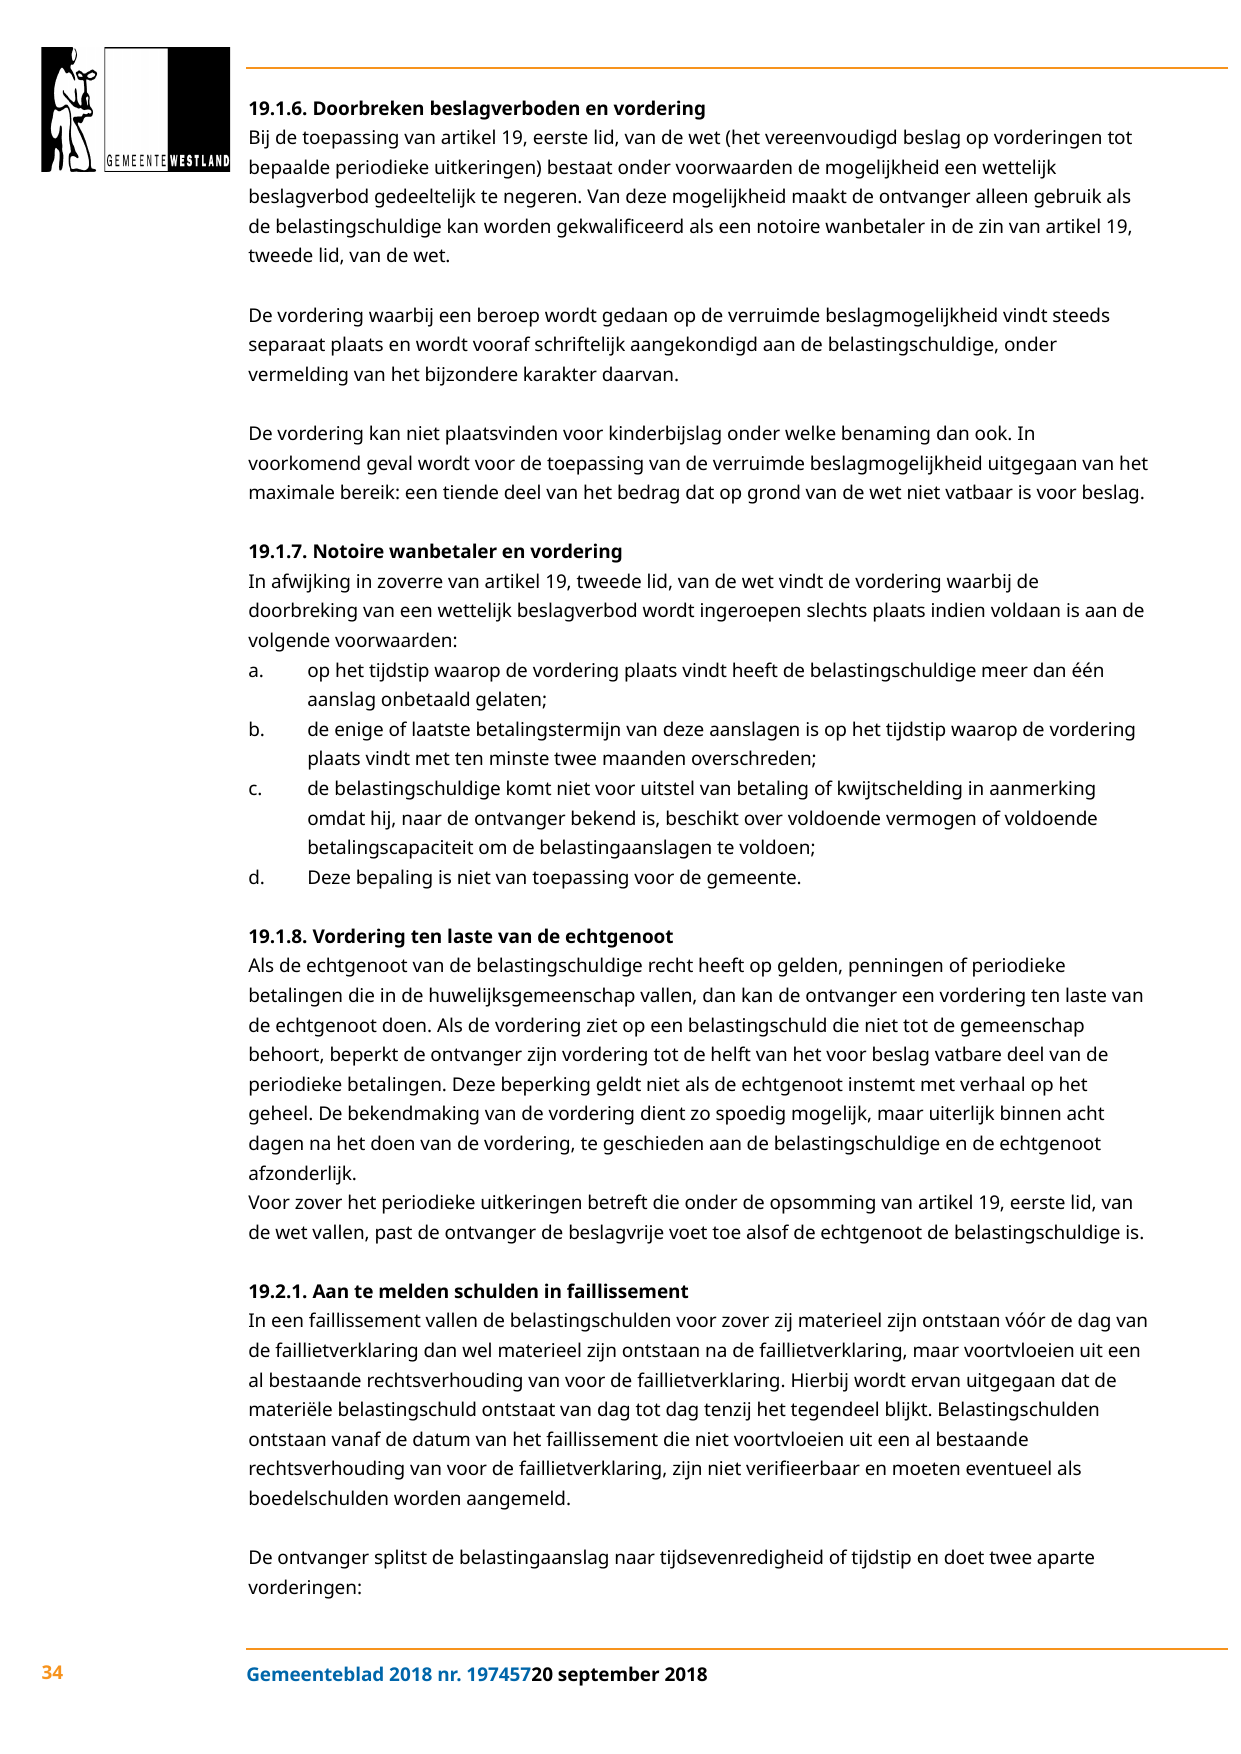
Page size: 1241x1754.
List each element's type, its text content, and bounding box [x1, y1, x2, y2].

text 19.1.6. Doorbreken beslagverboden en vordering [248, 95, 1152, 121]
text De vordering kan niet plaatsvinden voor kinderbijslag onder welke benaming dan ook. In voorkomend geval wordt voor de toepassing van de verruimde beslagmogelijkheid uitgegaan van het maximale bereik: een tiende deel van het bedrag dat op grond van de wet niet vatbaar is voor beslag. [248, 420, 1152, 505]
text 19.1.7. Notoire wanbetaler en vordering [248, 538, 1152, 564]
picture [41, 47, 231, 172]
text Als de echtgenoot van de belastingschuldige recht heeft op gelden, penningen of periodieke betalingen die in de huwelijksgemeenschap vallen, dan kan de ontvanger een vordering ten laste van de echtgenoot doen. Als de vordering ziet op een belastingschuld die niet tot de gemeenschap behoort, beperkt de ontvanger zijn vordering tot de helft van het voor beslag vatbare deel van de periodieke betalingen. Deze beperking geldt niet als de echtgenoot instemt met verhaal op het geheel. De bekendmaking van de vordering dient zo spoedig mogelijk, maar uiterlijk binnen acht dagen na het doen van de vordering, te geschieden aan de belastingschuldige en de echtgenoot afzonderlijk. [248, 953, 1152, 1186]
text Bij de toepassing van artikel 19, eerste lid, van de wet (het vereenvoudigd beslag op vorderingen tot bepaalde periodieke uitkeringen) bestaat onder voorwaarden de mogelijkheid een wettelijk beslagverbod gedeeltelijk te negeren. Van deze mogelijkheid maakt de ontvanger alleen gebruik als de belastingschuldige kan worden gekwalificeerd als een notoire wanbetaler in de zin van artikel 19, tweede lid, van de wet. [248, 124, 1152, 268]
text De vordering waarbij een beroep wordt gedaan op de verruimde beslagmogelijkheid vindt steeds separaat plaats en wordt vooraf schriftelijk aangekondigd aan de belastingschuldige, onder vermelding van het bijzondere karakter daarvan. [248, 302, 1152, 387]
list de belastingschuldige komt niet voor uitstel van betaling of kwijtschelding in aanmerking omdat hij, naar de ontvanger bekend is, beschikt over voldoende vermogen of voldoende betalingscapaciteit om de belastingaanslagen te voldoen; [248, 775, 1152, 860]
list op het tijdstip waarop de vordering plaats vindt heeft de belastingschuldige meer dan één aanslag onbetaald gelaten; [248, 657, 1152, 712]
text In een faillissement vallen de belastingschulden voor zover zij materieel zijn ontstaan vóór de dag van de faillietverklaring dan wel materieel zijn ontstaan na de faillietverklaring, maar voortvloeien uit een al bestaande rechtsverhouding van voor de faillietverklaring. Hierbij wordt ervan uitgegaan dat de materiële belastingschuld ontstaat van dag tot dag tenzij het tegendeel blijkt. Belastingschulden ontstaan vanaf de datum van het faillissement die niet voortvloeien uit een al bestaande rechtsverhouding van voor de faillietverklaring, zijn niet verifieerbaar en moeten eventueel als boedelschulden worden aangemeld. [248, 1308, 1152, 1511]
list Deze bepaling is niet van toepassing voor de gemeente. [248, 864, 1152, 890]
text De ontvanger splitst de belastingaanslag naar tijdsevenredigheid of tijdstip en doet twee aparte vorderingen: [248, 1544, 1152, 1600]
text 19.1.8. Vordering ten laste van de echtgenoot [248, 923, 1152, 949]
text In afwijking in zoverre van artikel 19, tweede lid, van de wet vindt de vordering waarbij de doorbreking van een wettelijk beslagverbod wordt ingeroepen slechts plaats indien voldaan is aan de volgende voorwaarden: [248, 568, 1152, 653]
text 19.2.1. Aan te melden schulden in faillissement [248, 1278, 1152, 1304]
text Voor zover het periodieke uitkeringen betreft die onder de opsomming van artikel 19, eerste lid, van de wet vallen, past de ontvanger de beslagvrije voet toe alsof de echtgenoot de belastingschuldige is. [248, 1189, 1152, 1245]
list de enige of laatste betalingstermijn van deze aanslagen is op het tijdstip waarop de vordering plaats vindt met ten minste twee maanden overschreden; [248, 716, 1152, 771]
